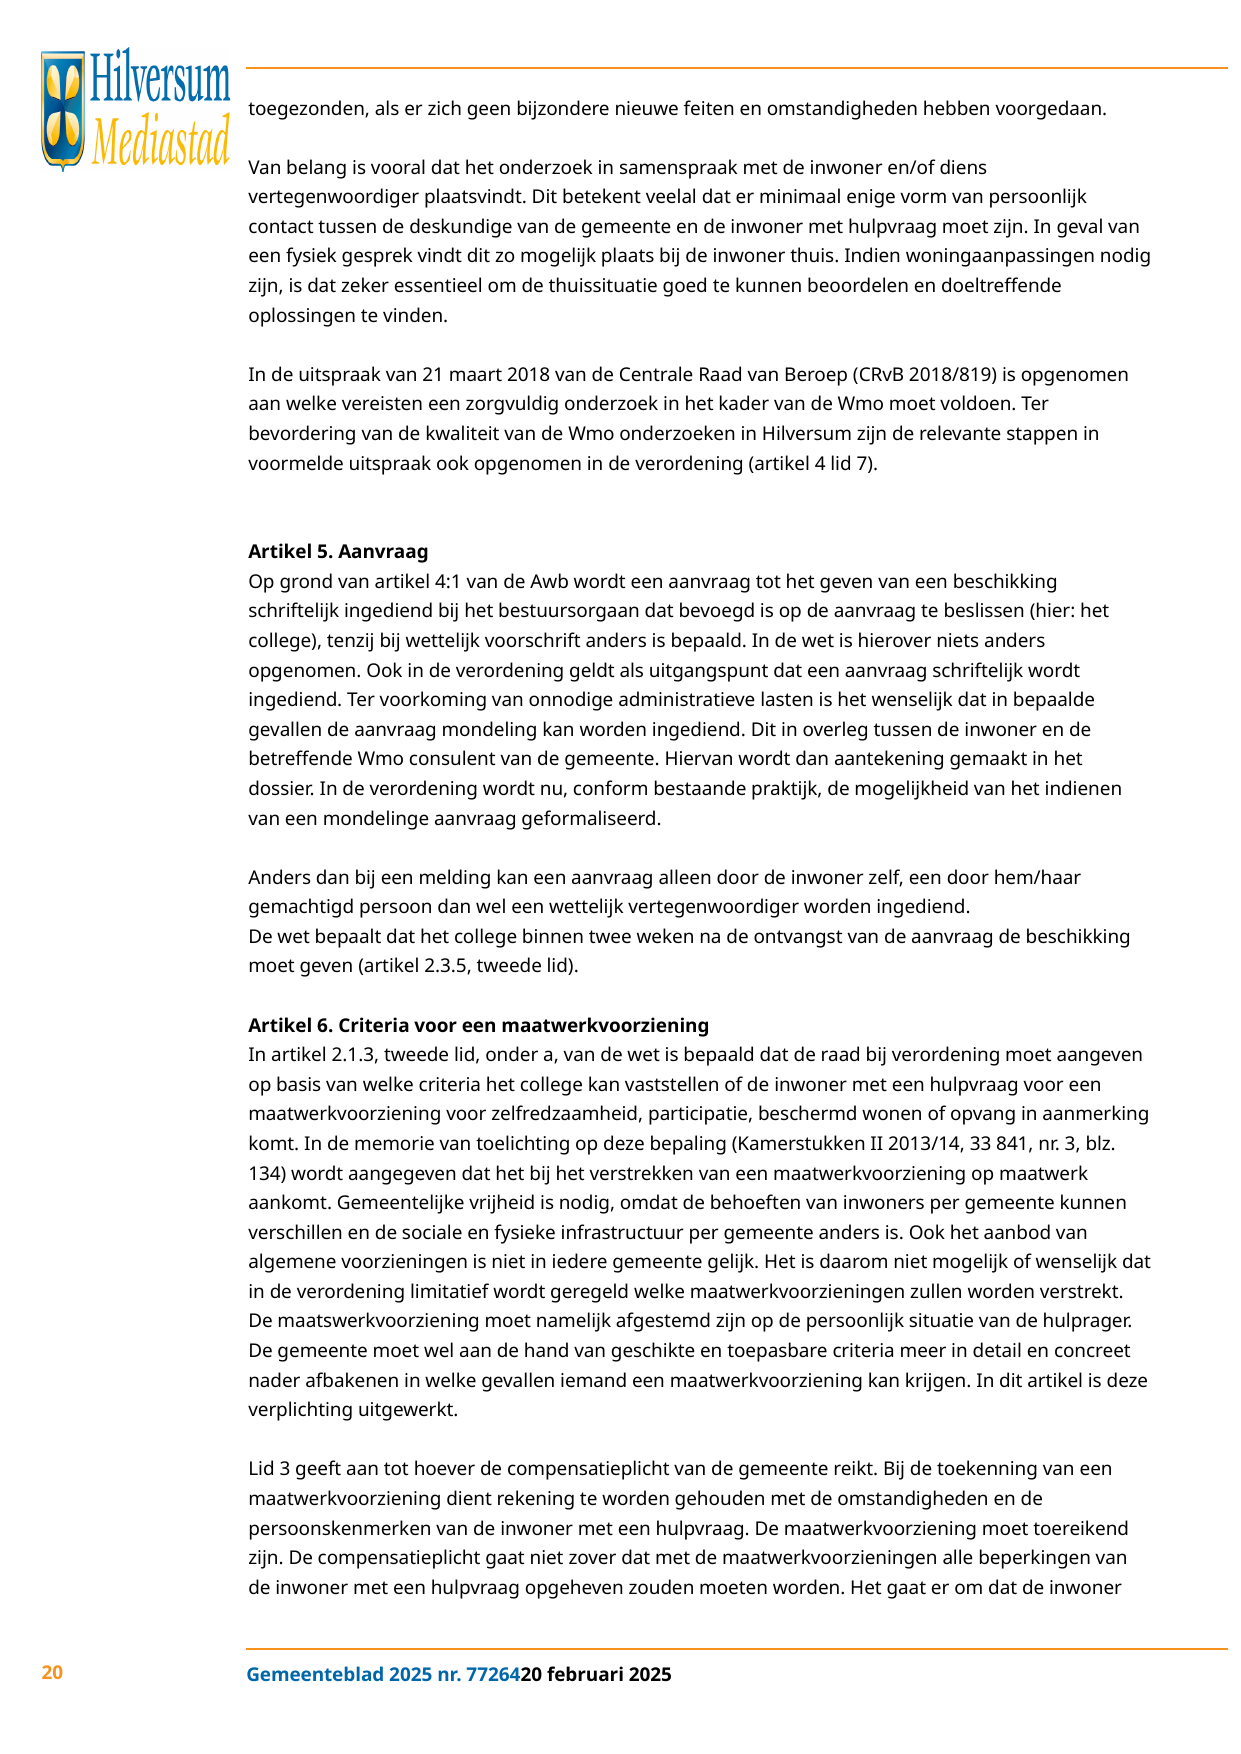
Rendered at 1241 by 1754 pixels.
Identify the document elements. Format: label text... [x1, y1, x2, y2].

text Van belang is vooral dat het onderzoek in samenspraak met de inwoner en/of diens vertegenwoordiger plaatsvindt. Dit betekent veelal dat er minimaal enige vorm van persoonlijk contact tussen de deskundige van de gemeente en de inwoner met hulpvraag moet zijn. In geval van een fysiek gesprek vindt dit zo mogelijk plaats bij de inwoner thuis. Indien woningaanpassingen nodig zijn, is dat zeker essentieel om de thuissituatie goed te kunnen beoordelen en doeltreffende oplossingen te vinden. [248, 154, 1152, 328]
text Anders dan bij een melding kan een aanvraag alleen door de inwoner zelf, een door hem/haar gemachtigd persoon dan wel een wettelijk vertegenwoordiger worden ingediend. [248, 864, 1152, 919]
text Op grond van artikel 4:1 van de Awb wordt een aanvraag tot het geven van een beschikking schriftelijk ingediend bij het bestuursorgaan dat bevoegd is op de aanvraag te beslissen (hier: het college), tenzij bij wettelijk voorschrift anders is bepaald. In de wet is hierover niets anders opgenomen. Ook in de verordening geldt als uitgangspunt dat een aanvraag schriftelijk wordt ingediend. Ter voorkoming van onnodige administratieve lasten is het wenselijk dat in bepaalde gevallen de aanvraag mondeling kan worden ingediend. Dit in overleg tussen de inwoner en de betreffende Wmo consulent van de gemeente. Hiervan wordt dan aantekening gemaakt in het dossier. In de verordening wordt nu, conform bestaande praktijk, de mogelijkheid van het indienen van een mondelinge aanvraag geformaliseerd. [248, 568, 1152, 831]
text In artikel 2.1.3, tweede lid, onder a, van de wet is bepaald dat de raad bij verordening moet aangeven op basis van welke criteria het college kan vaststellen of de inwoner met een hulpvraag voor een maatwerkvoorziening voor zelfredzaamheid, participatie, beschermd wonen of opvang in aanmerking komt. In de memorie van toelichting op deze bepaling (Kamerstukken II 2013/14, 33 841, nr. 3, blz. 134) wordt aangegeven dat het bij het verstrekken van een maatwerkvoorziening op maatwerk aankomt. Gemeentelijke vrijheid is nodig, omdat de behoeften van inwoners per gemeente kunnen verschillen en de sociale en fysieke infrastructuur per gemeente anders is. Ook het aanbod van algemene voorzieningen is niet in iedere gemeente gelijk. Het is daarom niet mogelijk of wenselijk dat in de verordening limitatief wordt geregeld welke maatwerkvoorzieningen zullen worden verstrekt. De maatswerkvoorziening moet namelijk afgestemd zijn op de persoonlijk situatie van de hulprager. De gemeente moet wel aan de hand van geschikte en toepasbare criteria meer in detail en concreet nader afbakenen in welke gevallen iemand een maatwerkvoorziening kan krijgen. In dit artikel is deze verplichting uitgewerkt. [248, 1041, 1152, 1422]
text Lid 3 geeft aan tot hoever de compensatieplicht van de gemeente reikt. Bij de toekenning van een maatwerkvoorziening dient rekening te worden gehouden met de omstandigheden en de persoonskenmerken van de inwoner met een hulpvraag. De maatwerkvoorziening moet toereikend zijn. De compensatieplicht gaat niet zover dat met de maatwerkvoorzieningen alle beperkingen van de inwoner met een hulpvraag opgeheven zouden moeten worden. Het gaat er om dat de inwoner [248, 1456, 1152, 1600]
text Artikel 5. Aanvraag [248, 538, 1152, 564]
text In de uitspraak van 21 maart 2018 van de Centrale Raad van Beroep (CRvB 2018/819) is opgenomen aan welke vereisten een zorgvuldig onderzoek in het kader van de Wmo moet voldoen. Ter bevordering van de kwaliteit van de Wmo onderzoeken in Hilversum zijn de relevante stappen in voormelde uitspraak ook opgenomen in de verordening (artikel 4 lid 7). [248, 361, 1152, 476]
picture [41, 47, 231, 172]
text Artikel 6. Criteria voor een maatwerkvoorziening [248, 1012, 1152, 1038]
text toegezonden, als er zich geen bijzondere nieuwe feiten en omstandigheden hebben voorgedaan. [248, 95, 1152, 121]
text De wet bepaalt dat het college binnen twee weken na de ontvangst van de aanvraag de beschikking moet geven (artikel 2.3.5, tweede lid). [248, 923, 1152, 978]
